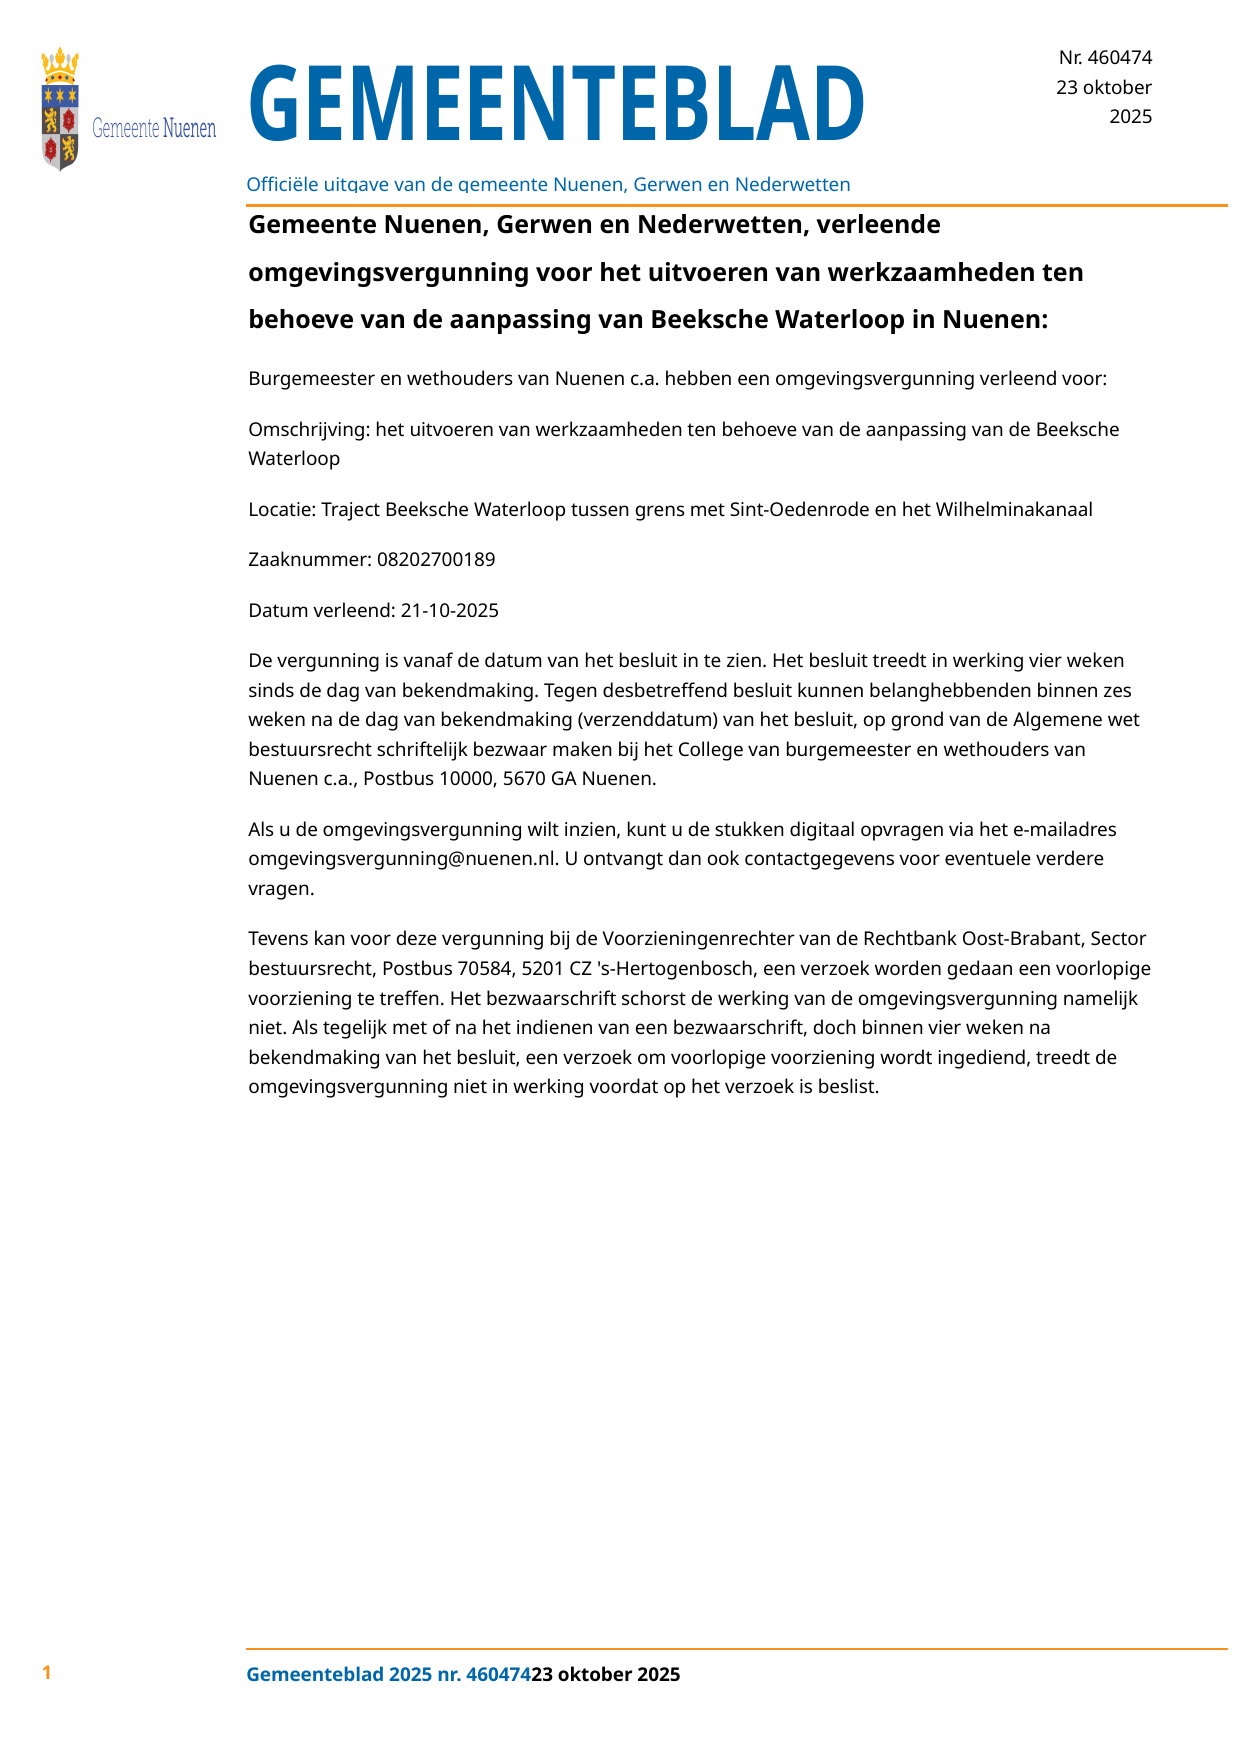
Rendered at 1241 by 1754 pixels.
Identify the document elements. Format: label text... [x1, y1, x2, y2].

text Gemeente Nuenen, Gerwen en Nederwetten, verleende omgevingsvergunning voor het uitvoeren van werkzaamheden ten behoeve van de aanpassing van Beeksche Waterloop in Nuenen: [248, 207, 1152, 336]
text Als u de omgevingsvergunning wilt inzien, kunt u de stukken digitaal opvragen via het e-mailadres omgevingsvergunning@nuenen.nl. U ontvangt dan ook contactgegevens voor eventuele verdere vragen. [248, 816, 1152, 901]
text Tevens kan voor deze vergunning bij de Voorzieningenrechter van de Rechtbank Oost-Brabant, Sector bestuursrecht, Postbus 70584, 5201 CZ 's-Hertogenbosch, een verzoek worden gedaan een voorlopige voorziening te treffen. Het bezwaarschrift schorst de werking van de omgevingsvergunning namelijk niet. Als tegelijk met of na het indienen van een bezwaarschrift, doch binnen vier weken na bekendmaking van het besluit, een verzoek om voorlopige voorziening wordt ingediend, treedt de omgevingsvergunning niet in werking voordat op het verzoek is beslist. [248, 926, 1152, 1099]
text Locatie: Traject Beeksche Waterloop tussen grens met Sint-Oedenrode en het Wilhelminakanaal [248, 496, 1152, 522]
picture [41, 47, 231, 172]
text Zaaknummer: 08202700189 [248, 546, 1152, 572]
text De vergunning is vanaf de datum van het besluit in te zien. Het besluit treedt in werking vier weken sinds de dag van bekendmaking. Tegen desbetreffend besluit kunnen belanghebbenden binnen zes weken na de dag van bekendmaking (verzenddatum) van het besluit, op grond van de Algemene wet bestuursrecht schriftelijk bezwaar maken bij het College van burgemeester en wethouders van Nuenen c.a., Postbus 10000, 5670 GA Nuenen. [248, 647, 1152, 791]
text Burgemeester en wethouders van Nuenen c.a. hebben een omgevingsvergunning verleend voor: [248, 366, 1152, 391]
text Omschrijving: het uitvoeren van werkzaamheden ten behoeve van de aanpassing van de Beeksche Waterloop [248, 416, 1152, 471]
text Datum verleend: 21-10-2025 [248, 597, 1152, 622]
